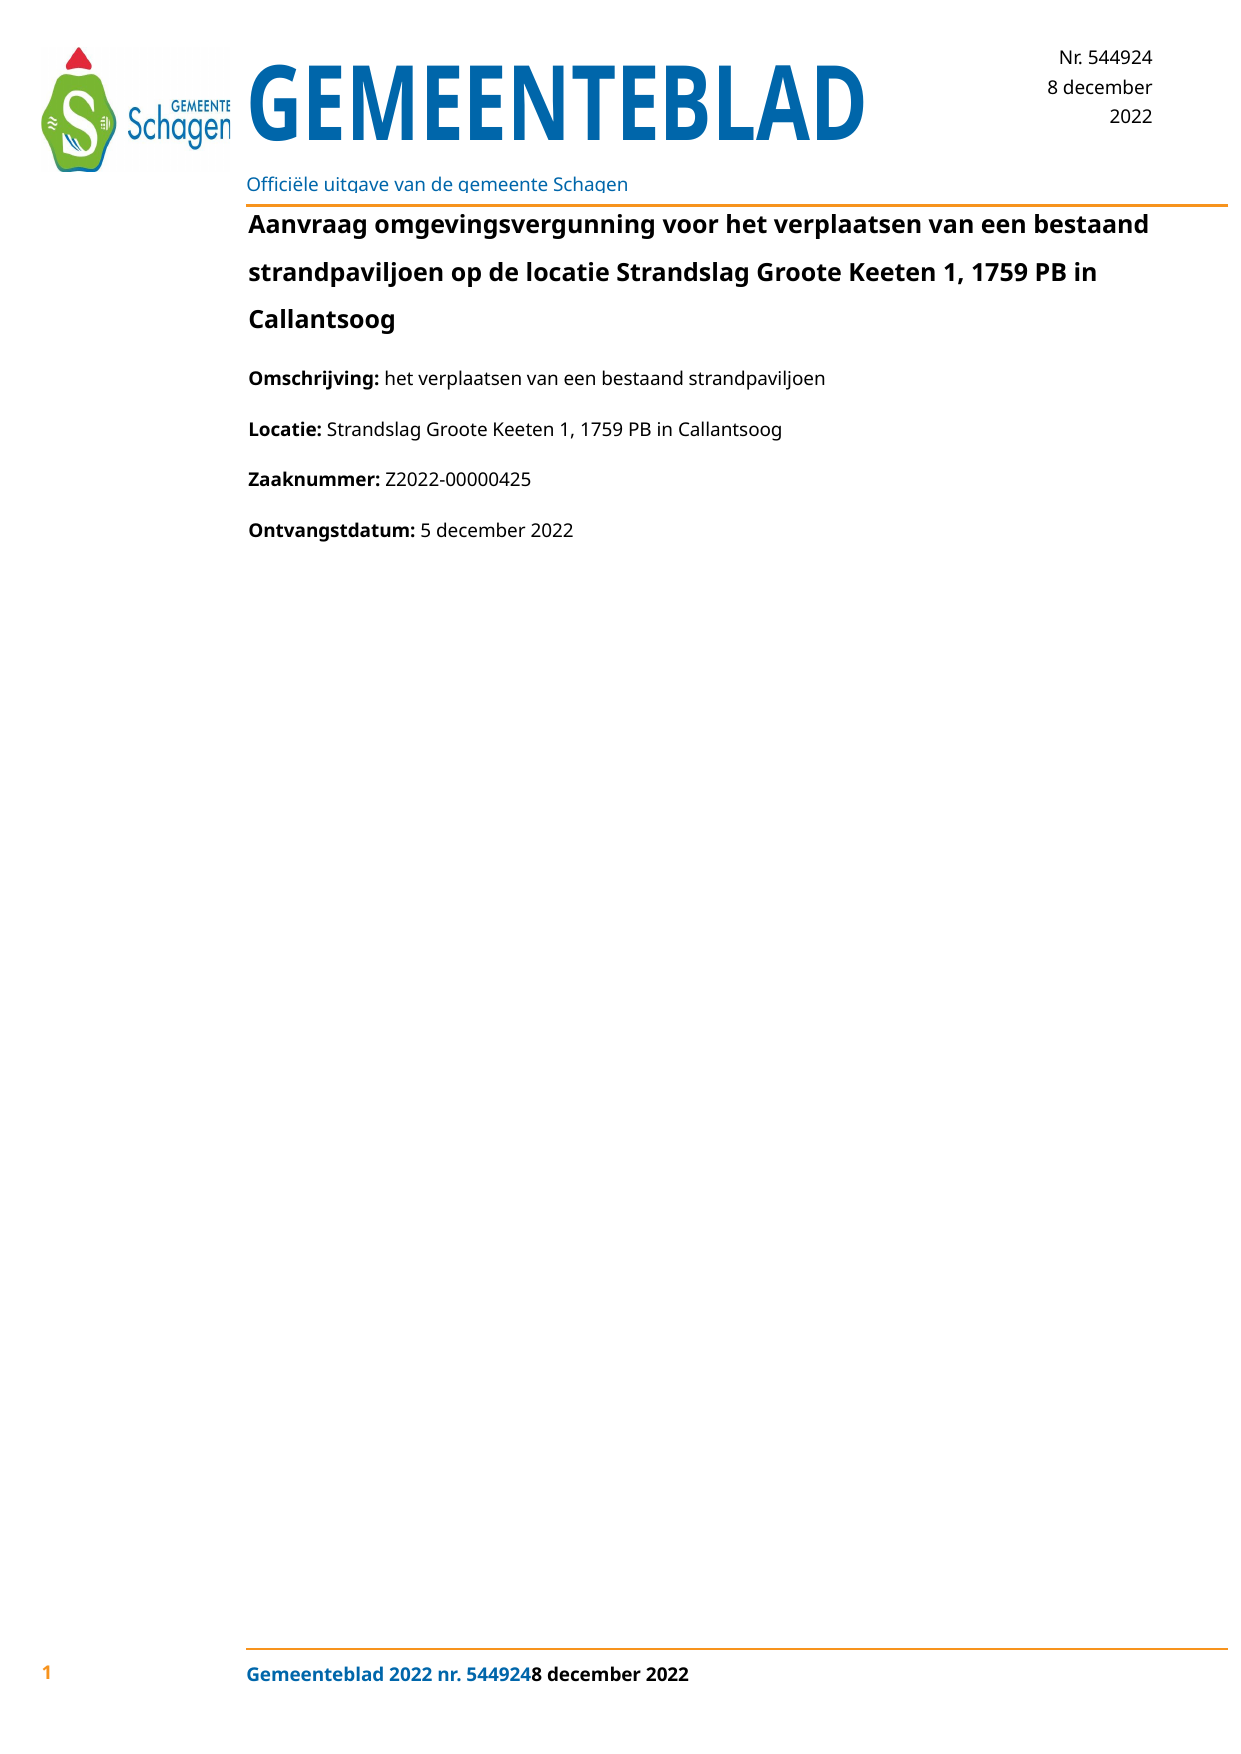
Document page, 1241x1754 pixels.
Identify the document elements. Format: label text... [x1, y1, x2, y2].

text Omschrijving: het verplaatsen van een bestaand strandpaviljoen [248, 366, 1152, 391]
text Ontvangstdatum: 5 december 2022 [248, 517, 1152, 542]
picture [41, 47, 231, 172]
text Zaaknummer: Z2022-00000425 [248, 466, 1152, 492]
text Aanvraag omgevingsvergunning voor het verplaatsen van een bestaand strandpaviljoen op de locatie Strandslag Groote Keeten 1, 1759 PB in Callantsoog [248, 207, 1152, 336]
text Locatie: Strandslag Groote Keeten 1, 1759 PB in Callantsoog [248, 416, 1152, 442]
